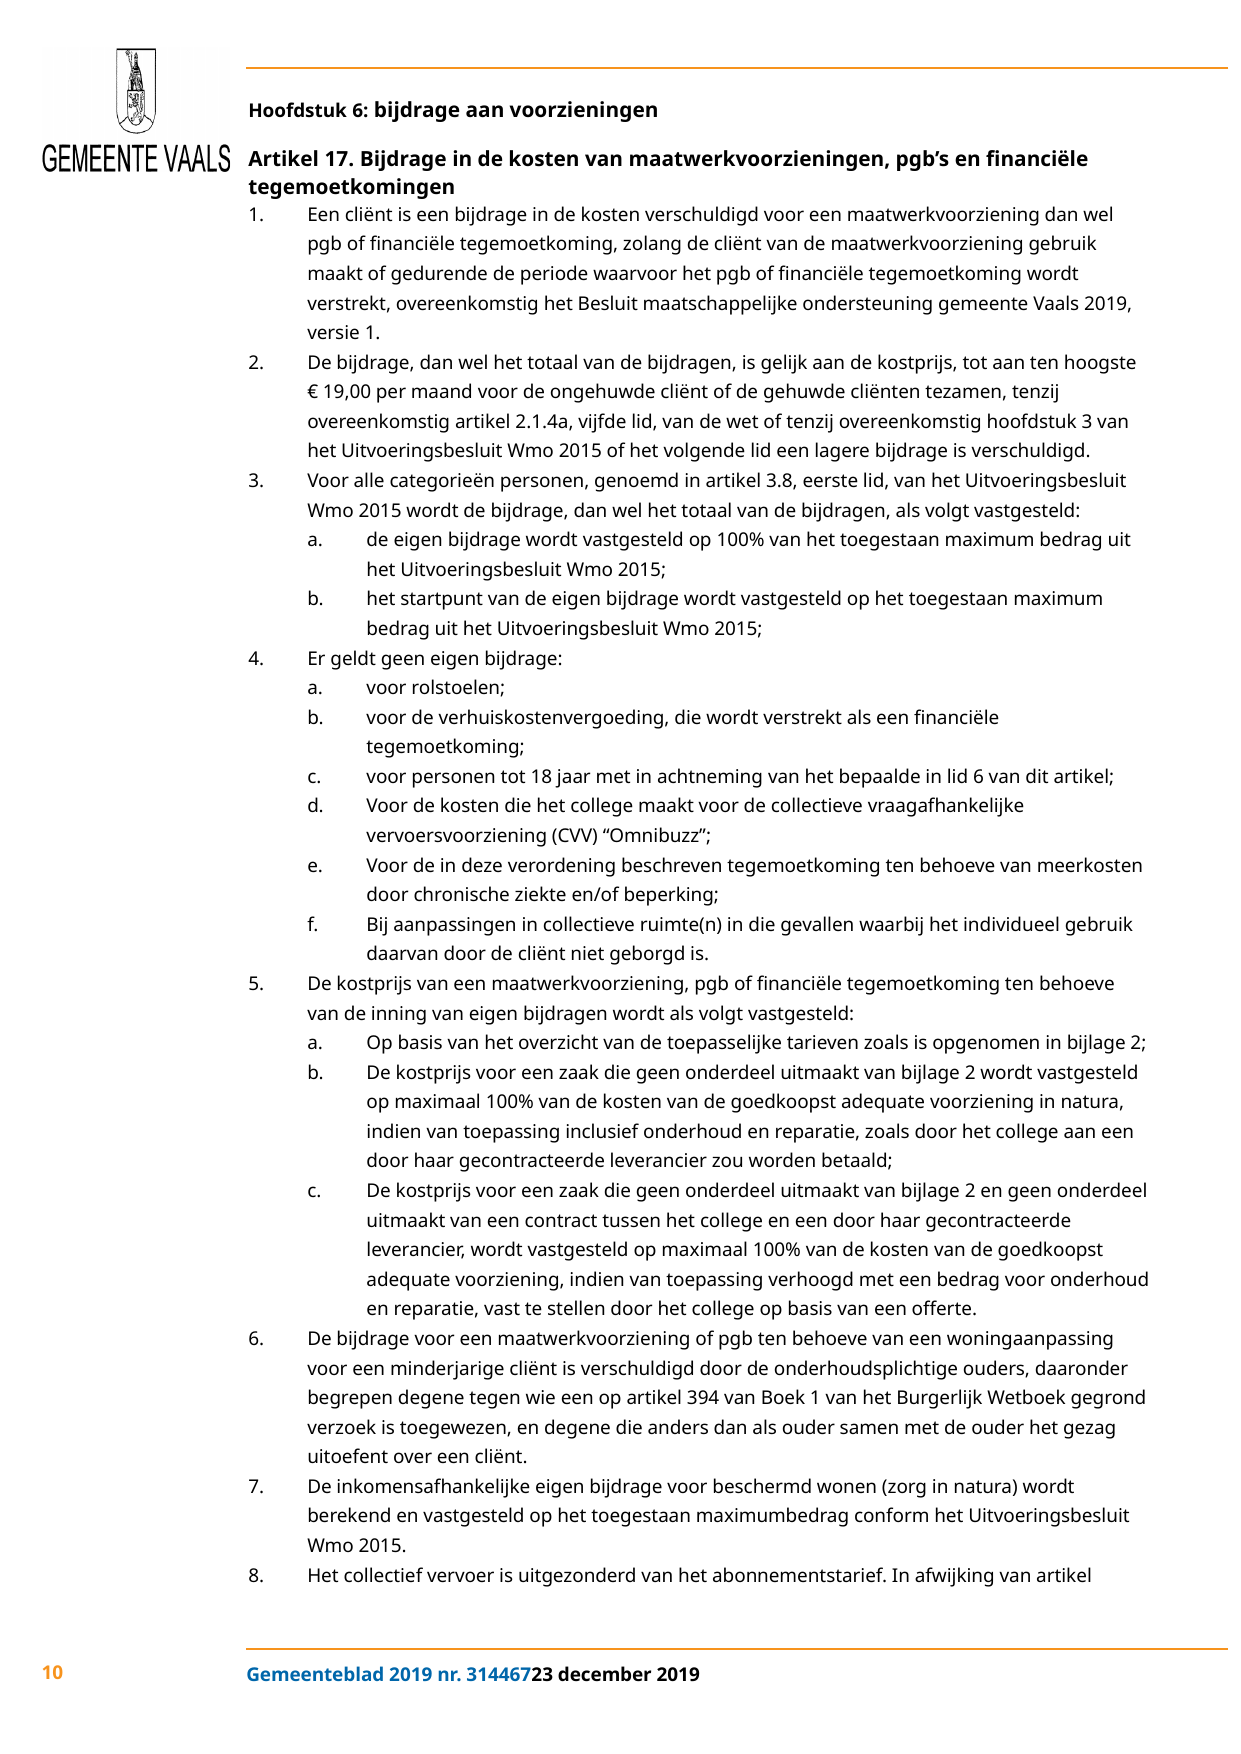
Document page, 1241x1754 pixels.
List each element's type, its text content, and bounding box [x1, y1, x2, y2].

text Artikel 17. Bijdrage in de kosten van maatwerkvoorzieningen, pgb’s en financiële tegemoetkomingen [248, 144, 1152, 201]
list voor rolstoelen; [307, 674, 1152, 700]
list Een cliënt is een bijdrage in de kosten verschuldigd voor een maatwerkvoorziening dan wel pgb of financiële tegemoetkoming, zolang de cliënt van de maatwerkvoorziening gebruik maakt of gedurende de periode waarvoor het pgb of financiële tegemoetkoming wordt verstrekt, overeenkomstig het Besluit maatschappelijke ondersteuning gemeente Vaals 2019, versie 1. [248, 201, 1152, 345]
list Bij aanpassingen in collectieve ruimte(n) in die gevallen waarbij het individueel gebruik daarvan door de cliënt niet geborgd is. [307, 911, 1152, 966]
list Voor de kosten die het college maakt voor de collectieve vraagafhankelijke vervoersvoorziening (CVV) “Omnibuzz”; [307, 793, 1152, 848]
list Voor de in deze verordening beschreven tegemoetkoming ten behoeve van meerkosten door chronische ziekte en/of beperking; [307, 852, 1152, 907]
list De kostprijs van een maatwerkvoorziening, pgb of financiële tegemoetkoming ten behoeve van de inning van eigen bijdragen wordt als volgt vastgesteld: [248, 970, 1152, 1025]
list voor de verhuiskostenvergoeding, die wordt verstrekt als een financiële tegemoetkoming; [307, 704, 1152, 759]
list voor personen tot 18 jaar met in achtneming van het bepaalde in lid 6 van dit artikel; [307, 763, 1152, 789]
list De kostprijs voor een zaak die geen onderdeel uitmaakt van bijlage 2 wordt vastgesteld op maximaal 100% van de kosten van de goedkoopst adequate voorziening in natura, indien van toepassing inclusief onderhoud en reparatie, zoals door het college aan een door haar gecontracteerde leverancier zou worden betaald; [307, 1059, 1152, 1173]
list De kostprijs voor een zaak die geen onderdeel uitmaakt van bijlage 2 en geen onderdeel uitmaakt van een contract tussen het college en een door haar gecontracteerde leverancier, wordt vastgesteld op maximaal 100% van de kosten van de goedkoopst adequate voorziening, indien van toepassing verhoogd met een bedrag voor onderhoud en reparatie, vast te stellen door het college op basis van een offerte. [307, 1177, 1152, 1321]
list De bijdrage voor een maatwerkvoorziening of pgb ten behoeve van een woningaanpassing voor een minderjarige cliënt is verschuldigd door de onderhoudsplichtige ouders, daaronder begrepen degene tegen wie een op artikel 394 van Boek 1 van het Burgerlijk Wetboek gegrond verzoek is toegewezen, en degene die anders dan als ouder samen met de ouder het gezag uitoefent over een cliënt. [248, 1325, 1152, 1469]
list het startpunt van de eigen bijdrage wordt vastgesteld op het toegestaan maximum bedrag uit het Uitvoeringsbesluit Wmo 2015; [307, 586, 1152, 641]
text Hoofdstuk 6: bijdrage aan voorzieningen [248, 95, 1152, 123]
list Er geldt geen eigen bijdrage: [248, 645, 1152, 670]
list de eigen bijdrage wordt vastgesteld op 100% van het toegestaan maximum bedrag uit het Uitvoeringsbesluit Wmo 2015; [307, 526, 1152, 582]
list Op basis van het overzicht van de toepasselijke tarieven zoals is opgenomen in bijlage 2; [307, 1029, 1152, 1055]
list De bijdrage, dan wel het totaal van de bijdragen, is gelijk aan de kostprijs, tot aan ten hoogste € 19,00 per maand voor de ongehuwde cliënt of de gehuwde cliënten tezamen, tenzij overeenkomstig artikel 2.1.4a, vijfde lid, van de wet of tenzij overeenkomstig hoofdstuk 3 van het Uitvoeringsbesluit Wmo 2015 of het volgende lid een lagere bijdrage is verschuldigd. [248, 349, 1152, 463]
picture [41, 47, 231, 172]
list De inkomensafhankelijke eigen bijdrage voor beschermd wonen (zorg in natura) wordt berekend en vastgesteld op het toegestaan maximumbedrag conform het Uitvoeringsbesluit Wmo 2015. [248, 1473, 1152, 1558]
list Het collectief vervoer is uitgezonderd van het abonnementstarief. In afwijking van artikel [248, 1562, 1152, 1587]
list Voor alle categorieën personen, genoemd in artikel 3.8, eerste lid, van het Uitvoeringsbesluit Wmo 2015 wordt de bijdrage, dan wel het totaal van de bijdragen, als volgt vastgesteld: [248, 467, 1152, 522]
